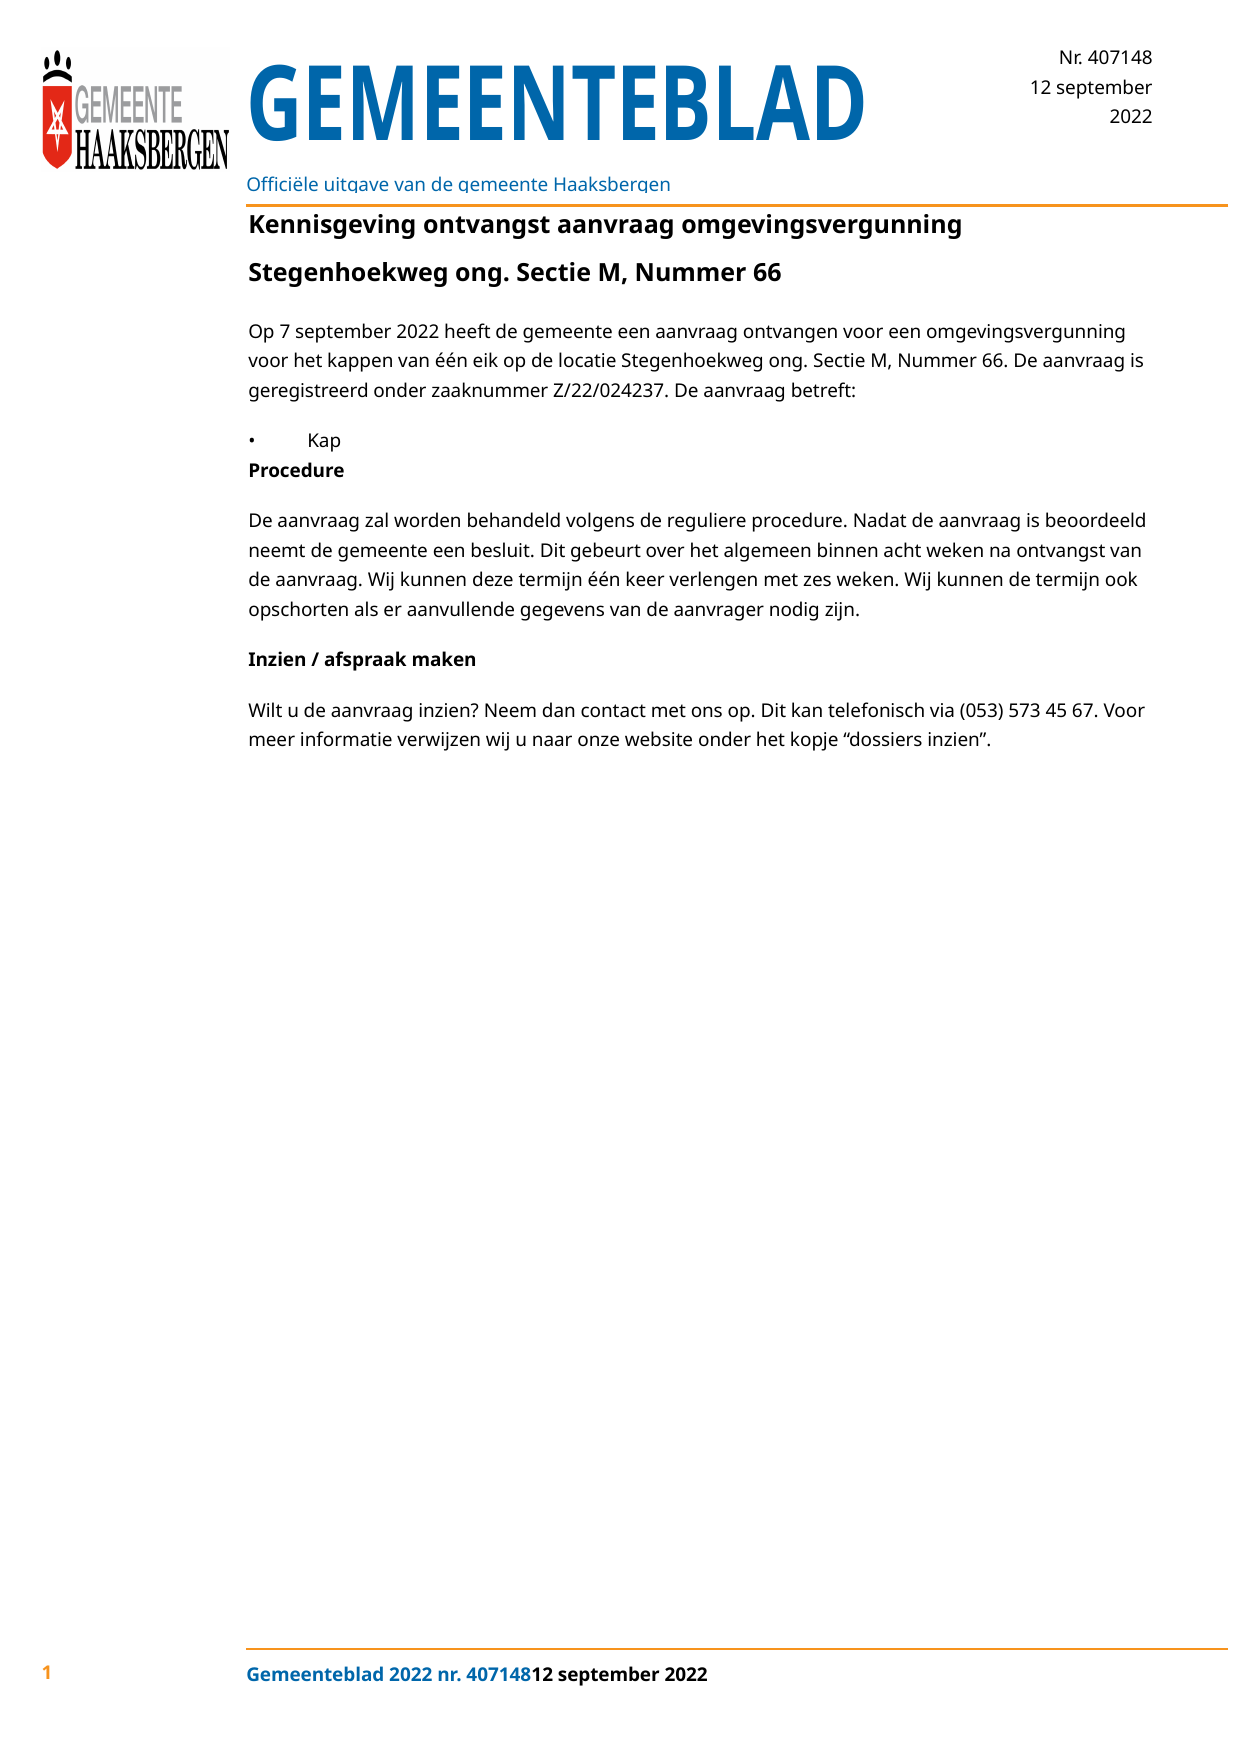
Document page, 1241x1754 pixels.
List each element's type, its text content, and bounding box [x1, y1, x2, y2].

text Procedure [248, 457, 1152, 483]
text Inzien / afspraak maken [248, 647, 1152, 672]
picture [41, 47, 231, 172]
text De aanvraag zal worden behandeld volgens de reguliere procedure. Nadat de aanvraag is beoordeeld neemt de gemeente een besluit. Dit gebeurt over het algemeen binnen acht weken na ontvangst van de aanvraag. Wij kunnen deze termijn één keer verlengen met zes weken. Wij kunnen de termijn ook opschorten als er aanvullende gegevens van de aanvrager nodig zijn. [248, 507, 1152, 622]
list Kap [248, 427, 1152, 453]
text Kennisgeving ontvangst aanvraag omgevingsvergunning Stegenhoekweg ong. Sectie M, Nummer 66 [248, 207, 1152, 288]
text Wilt u de aanvraag inzien? Neem dan contact met ons op. Dit kan telefonisch via (053) 573 45 67. Voor meer informatie verwijzen wij u naar onze website onder het kopje “dossiers inzien”. [248, 697, 1152, 752]
text Op 7 september 2022 heeft de gemeente een aanvraag ontvangen voor een omgevingsvergunning voor het kappen van één eik op de locatie Stegenhoekweg ong. Sectie M, Nummer 66. De aanvraag is geregistreerd onder zaaknummer Z/22/024237. De aanvraag betreft: [248, 318, 1152, 403]
